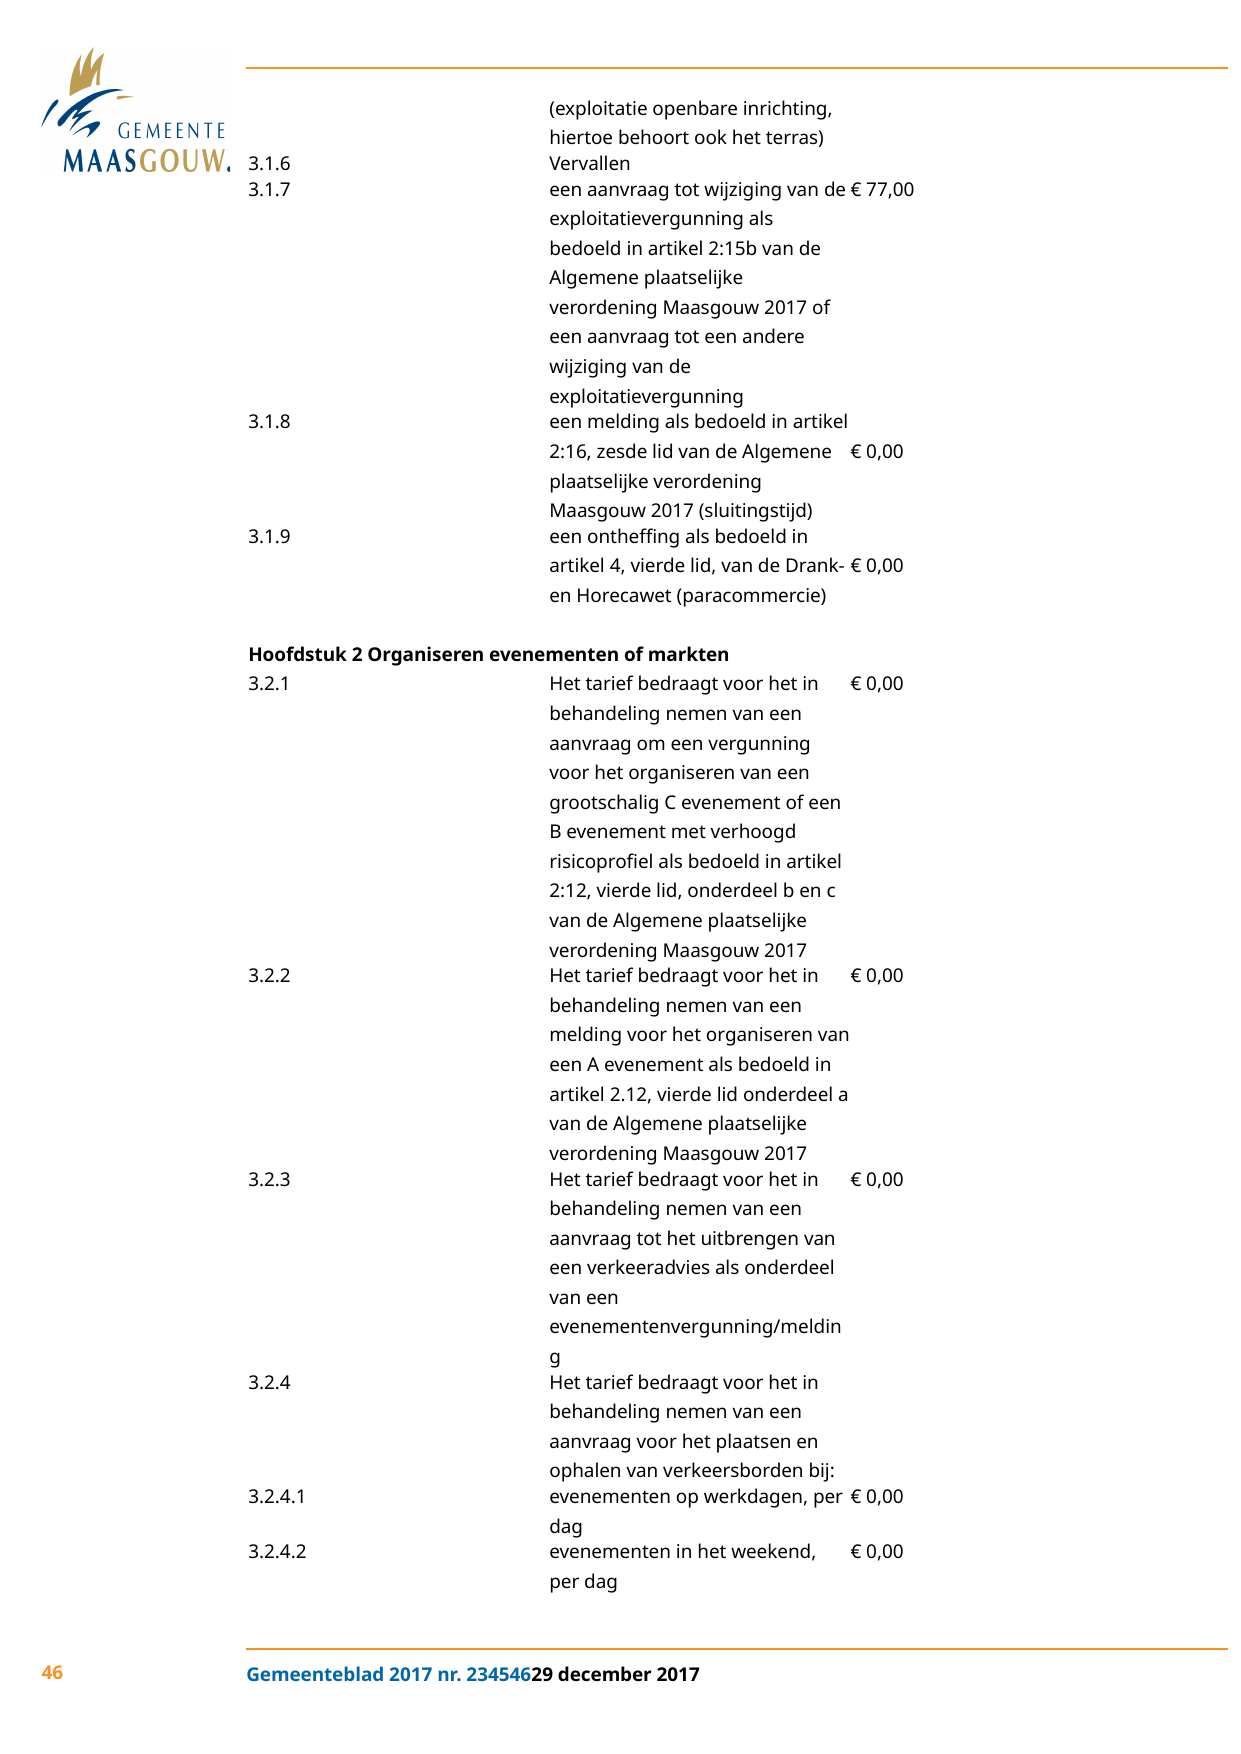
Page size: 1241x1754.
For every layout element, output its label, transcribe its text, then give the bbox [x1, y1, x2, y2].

table_cell € 0,00 [850, 1166, 1152, 1369]
table_cell 3.1.7 [248, 176, 549, 409]
table_cell een ontheffing als bedoeld in artikel 4, vierde lid, van de Drank- en Horecawet (paracommercie) [549, 523, 850, 608]
text Hoofdstuk 2 Organiseren evenementen of markten [248, 641, 1152, 667]
table_cell Het tarief bedraagt voor het in behandeling nemen van een aanvraag tot het uitbrengen van een verkeeradvies als onderdeel van een evenementenvergunning/melding [549, 1166, 850, 1369]
table_cell [850, 95, 1152, 150]
table_cell [850, 150, 1152, 176]
table_cell evenementen in het weekend, per dag [549, 1539, 850, 1594]
table_cell een aanvraag tot wijziging van de exploitatievergunning als bedoeld in artikel 2:15b van de Algemene plaatselijke verordening Maasgouw 2017 of een aanvraag tot een andere wijziging van de exploitatievergunning [549, 176, 850, 409]
table_cell 3.2.3 [248, 1166, 549, 1369]
table_cell € 0,00 [850, 1484, 1152, 1539]
table_cell Het tarief bedraagt voor het in behandeling nemen van een melding voor het organiseren van een A evenement als bedoeld in artikel 2.12, vierde lid onderdeel a van de Algemene plaatselijke verordening Maasgouw 2017 [549, 963, 850, 1166]
table_cell 3.1.6 [248, 150, 549, 176]
picture [41, 47, 231, 172]
table_cell (exploitatie openbare inrichting, hiertoe behoort ook het terras) [549, 95, 850, 150]
table_cell [850, 1369, 1152, 1483]
table_cell 3.2.4 [248, 1369, 549, 1483]
table_cell [248, 95, 549, 150]
table_cell Het tarief bedraagt voor het in behandeling nemen van een aanvraag voor het plaatsen en ophalen van verkeersborden bij: [549, 1369, 850, 1483]
table_cell € 0,00 [850, 1539, 1152, 1594]
table_cell 3.2.2 [248, 963, 549, 1166]
table_header Het tarief bedraagt voor het in behandeling nemen van een aanvraag om een vergunning voor het organiseren van een grootschalig C evenement of een B evenement met verhoogd risicoprofiel als bedoeld in artikel 2:12, vierde lid, onderdeel b en c van de Algemene plaatselijke verordening Maasgouw 2017 [549, 671, 850, 962]
table_cell € 0,00 [850, 409, 1152, 523]
table_cell € 77,00 [850, 176, 1152, 409]
table_cell Vervallen [549, 150, 850, 176]
table_cell evenementen op werkdagen, per dag [549, 1484, 850, 1539]
table_cell 3.2.4.1 [248, 1484, 549, 1539]
table_cell € 0,00 [850, 523, 1152, 608]
table_cell een melding als bedoeld in artikel 2:16, zesde lid van de Algemene plaatselijke verordening Maasgouw 2017 (sluitingstijd) [549, 409, 850, 523]
table_header € 0,00 [850, 671, 1152, 962]
table_cell € 0,00 [850, 963, 1152, 1166]
table_cell 3.1.9 [248, 523, 549, 608]
table_cell 3.2.4.2 [248, 1539, 549, 1594]
table_cell 3.1.8 [248, 409, 549, 523]
table_header 3.2.1 [248, 671, 549, 962]
